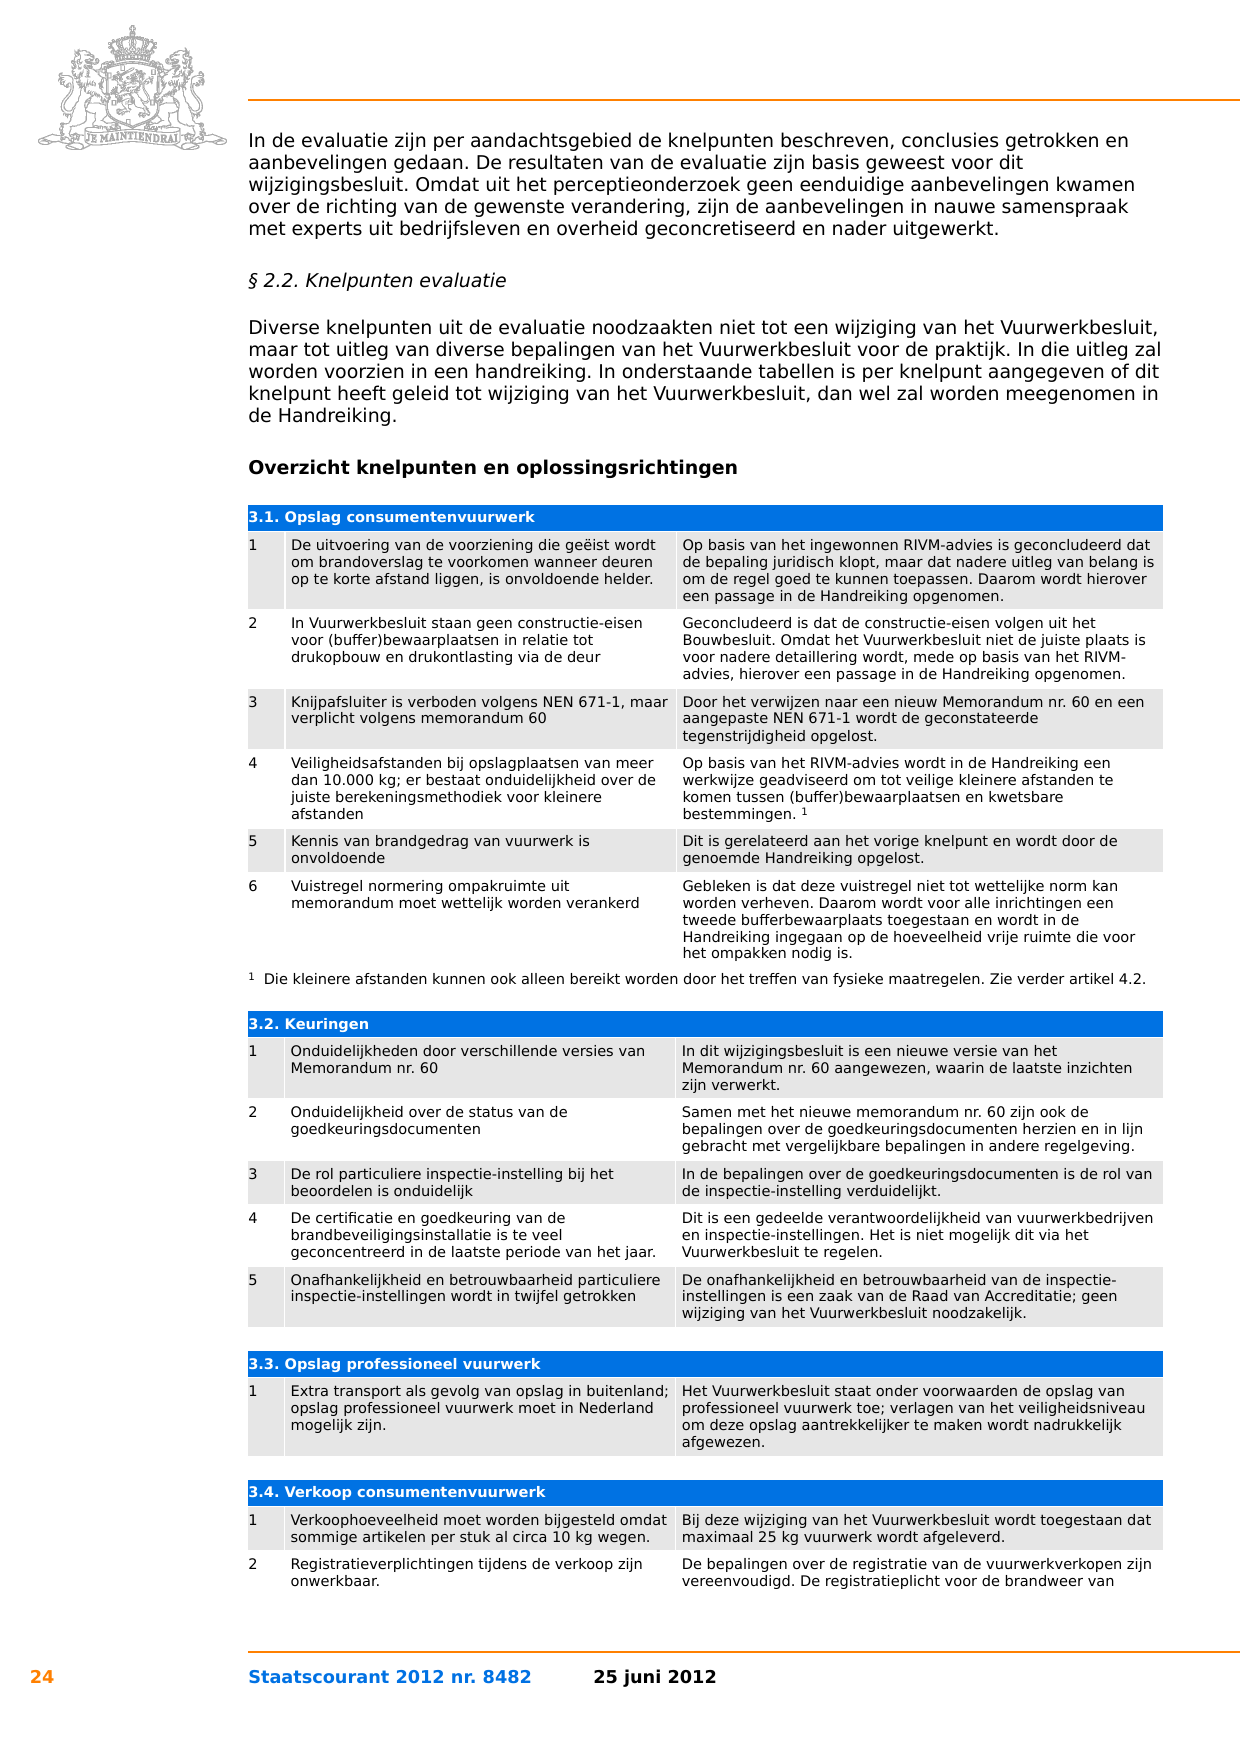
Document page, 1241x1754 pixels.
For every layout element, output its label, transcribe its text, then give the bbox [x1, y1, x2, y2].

table_cell 1 [248, 532, 284, 609]
table_cell Door het verwijzen naar een nieuw Memorandum nr. 60 en een aangepaste NEN 671-1 wordt de geconstateerde tegenstrijdigheid opgelost. [677, 689, 1163, 749]
table_cell In Vuurwerkbesluit staan geen constructie-eisen voor (buffer)bewaarplaatsen in relatie tot drukopbouw en drukontlasting via de deur [286, 610, 676, 688]
table_cell Dit is gerelateerd aan het vorige knelpunt en wordt door de genoemde Handreiking opgelost. [677, 829, 1163, 872]
table_cell De onafhankelijkheid en betrouwbaarheid van de inspectie-instellingen is een zaak van de Raad van Accreditatie; geen wijziging van het Vuurwerkbesluit noodzakelijk. [676, 1267, 1163, 1327]
table_cell 3 [248, 1161, 284, 1204]
table_cell 1 [248, 1507, 284, 1550]
table_cell Gebleken is dat deze vuistregel niet tot wettelijke norm kan worden verheven. Daarom wordt voor alle inrichtingen een tweede bufferbewaarplaats toegestaan en wordt in de Handreiking ingegaan op de hoeveelheid vrije ruimte die voor het ompakken nodig is. [677, 873, 1163, 967]
table_cell Geconcludeerd is dat de constructie-eisen volgen uit het Bouwbesluit. Omdat het Vuurwerkbesluit niet de juiste plaats is voor nadere detaillering wordt, mede op basis van het RIVM-advies, hierover een passage in de Handreiking opgenomen. [677, 610, 1163, 688]
table_cell In de bepalingen over de goedkeuringsdocumenten is de rol van de inspectie-instelling verduidelijkt. [676, 1161, 1163, 1204]
table_cell Extra transport als gevolg van opslag in buitenland; opslag professioneel vuurwerk moet in Nederland mogelijk zijn. [285, 1378, 675, 1456]
table_cell 5 [248, 829, 284, 872]
picture [38, 25, 227, 150]
table_cell Samen met het nieuwe memorandum nr. 60 zijn ook de bepalingen over de goedkeuringsdocumenten herzien en in lijn gebracht met vergelijkbare bepalingen in andere regelgeving. [676, 1100, 1163, 1160]
table_cell 3 [248, 689, 284, 749]
subtitle Overzicht knelpunten en oplossingsrichtingen [248, 457, 1163, 479]
table_header 3.4. Verkoop consumentenvuurwerk [248, 1480, 1163, 1506]
table_cell 4 [248, 1205, 284, 1266]
table_cell Op basis van het RIVM-advies wordt in de Handreiking een werkwijze geadviseerd om tot veilige kleinere afstanden te komen tussen (buffer)bewaarplaatsen en kwetsbare bestemmingen. 1 [677, 750, 1163, 827]
table_cell 1 Die kleinere afstanden kunnen ook alleen bereikt worden door het treffen van fysieke maatregelen. Zie verder artikel 4.2. [248, 968, 1163, 988]
table_cell Verkoophoeveelheid moet worden bijgesteld omdat sommige artikelen per stuk al circa 10 kg wegen. [285, 1507, 675, 1550]
table_cell 4 [248, 750, 284, 827]
table_cell De certificatie en goedkeuring van de brandbeveiligingsinstallatie is te veel geconcentreerd in de laatste periode van het jaar. [285, 1205, 675, 1266]
table_cell 1 [248, 1378, 284, 1456]
table_cell 2 [248, 610, 284, 688]
table_cell Veiligheidsafstanden bij opslagplaatsen van meer dan 10.000 kg; er bestaat onduidelijkheid over de juiste berekeningsmethodiek voor kleinere afstanden [286, 750, 676, 827]
text In de evaluatie zijn per aandachtsgebied de knelpunten beschreven, conclusies getrokken en aanbevelingen gedaan. De resultaten van de evaluatie zijn basis geweest voor dit wijzigingsbesluit. Omdat uit het perceptieonderzoek geen eenduidige aanbevelingen kwamen over de richting van de gewenste verandering, zijn de aanbevelingen in nauwe samenspraak met experts uit bedrijfsleven en overheid geconcretiseerd en nader uitgewerkt. [248, 130, 1163, 240]
table_cell Onduidelijkheden door verschillende versies van Memorandum nr. 60 [285, 1038, 675, 1098]
table_cell De rol particuliere inspectie-instelling bij het beoordelen is onduidelijk [285, 1161, 675, 1204]
table_cell De uitvoering van de voorziening die geëist wordt om brandoverslag te voorkomen wanneer deuren op te korte afstand liggen, is onvoldoende helder. [286, 532, 676, 609]
table_cell Op basis van het ingewonnen RIVM-advies is geconcludeerd dat de bepaling juridisch klopt, maar dat nadere uitleg van belang is om de regel goed te kunnen toepassen. Daarom wordt hierover een passage in de Handreiking opgenomen. [677, 532, 1163, 609]
table_cell Bij deze wijziging van het Vuurwerkbesluit wordt toegestaan dat maximaal 25 kg vuurwerk wordt afgeleverd. [676, 1507, 1163, 1550]
table_cell De bepalingen over de registratie van de vuurwerkverkopen zijn vereenvoudigd. De registratieplicht voor de brandweer van [676, 1551, 1163, 1595]
text Diverse knelpunten uit de evaluatie noodzaakten niet tot een wijziging van het Vuurwerkbesluit, maar tot uitleg van diverse bepalingen van het Vuurwerkbesluit voor de praktijk. In die uitleg zal worden voorzien in een handreiking. In onderstaande tabellen is per knelpunt aangegeven of dit knelpunt heeft geleid tot wijziging van het Vuurwerkbesluit, dan wel zal worden meegenomen in de Handreiking. [248, 317, 1163, 427]
table_cell 2 [248, 1551, 284, 1595]
subtitle § 2.2. Knelpunten evaluatie [248, 270, 1163, 292]
table_header 3.2. Keuringen [248, 1011, 1163, 1037]
table_cell Registratieverplichtingen tijdens de verkoop zijn onwerkbaar. [285, 1551, 675, 1595]
table_cell Knijpafsluiter is verboden volgens NEN 671-1, maar verplicht volgens memorandum 60 [286, 689, 676, 749]
table_cell In dit wijzigingsbesluit is een nieuwe versie van het Memorandum nr. 60 aangewezen, waarin de laatste inzichten zijn verwerkt. [676, 1038, 1163, 1098]
table_cell 5 [248, 1267, 284, 1327]
table_cell 1 [248, 1038, 284, 1098]
table_cell Het Vuurwerkbesluit staat onder voorwaarden de opslag van professioneel vuurwerk toe; verlagen van het veiligheidsniveau om deze opslag aantrekkelijker te maken wordt nadrukkelijk afgewezen. [676, 1378, 1163, 1456]
table_cell 2 [248, 1100, 284, 1160]
table_header 3.1. Opslag consumentenvuurwerk [248, 505, 1163, 531]
table_header 3.3. Opslag professioneel vuurwerk [248, 1351, 1163, 1377]
table_cell Vuistregel normering ompakruimte uit memorandum moet wettelijk worden verankerd [286, 873, 676, 967]
table_cell Onafhankelijkheid en betrouwbaarheid particuliere inspectie-instellingen wordt in twijfel getrokken [285, 1267, 675, 1327]
table_cell 6 [248, 873, 284, 967]
table_cell Onduidelijkheid over de status van de goedkeuringsdocumenten [285, 1100, 675, 1160]
table_cell Dit is een gedeelde verantwoordelijkheid van vuurwerkbedrijven en inspectie-instellingen. Het is niet mogelijk dit via het Vuurwerkbesluit te regelen. [676, 1205, 1163, 1266]
table_cell Kennis van brandgedrag van vuurwerk is onvoldoende [286, 829, 676, 872]
